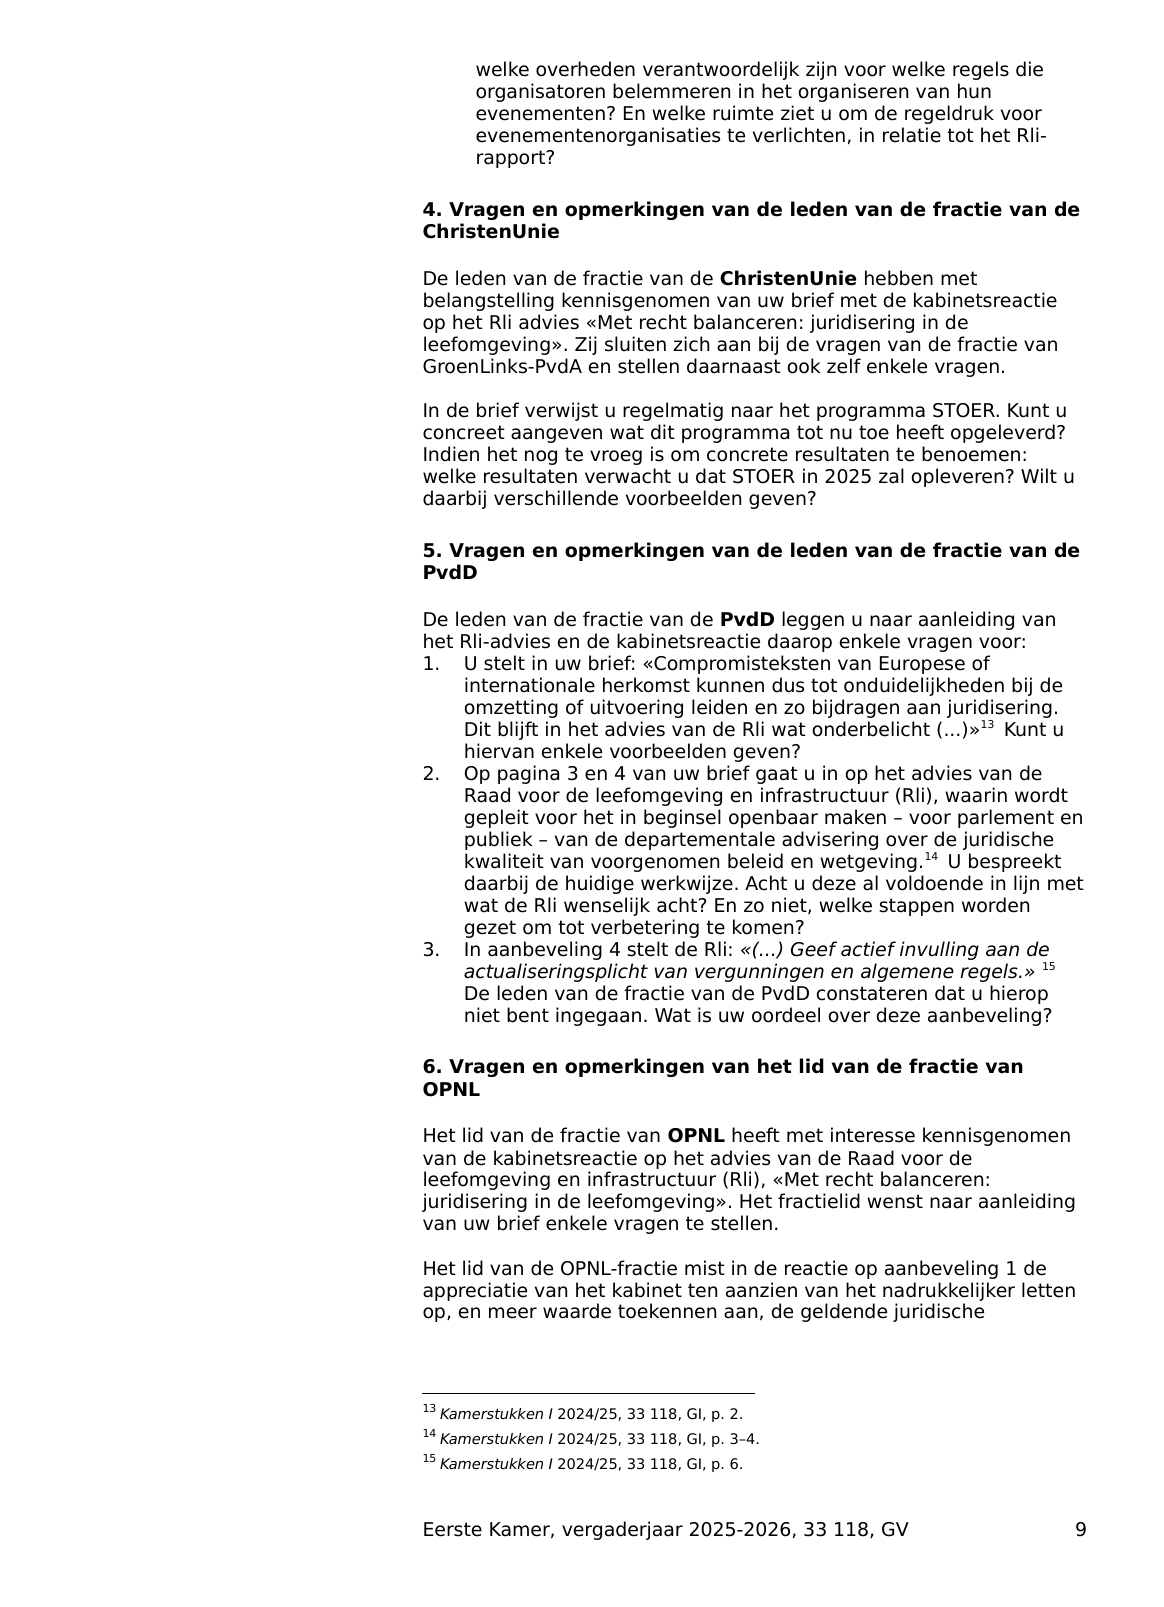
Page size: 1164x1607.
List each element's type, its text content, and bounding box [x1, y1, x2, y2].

subtitle 6. Vragen en opmerkingen van het lid van de fractie van OPNL [422, 1056, 1087, 1100]
subtitle 5. Vragen en opmerkingen van de leden van de fractie van de PvdD [422, 540, 1087, 584]
text 2. Op pagina 3 en 4 van uw brief gaat u in op het advies van de Raad voor de leefomgeving en infrastructuur (Rli), waarin wordt gepleit voor het in beginsel openbaar maken – voor parlement en publiek – van de departementale advisering over de juridische kwaliteit van voorgenomen beleid en wetgeving. U bespreekt daarbij de huidige werkwijze. Acht u deze al voldoende in lijn met wat de Rli wenselijk acht? En zo niet, welke stappen worden gezet om tot verbetering te komen? [422, 763, 1087, 938]
text De leden van de fractie van de PvdD leggen u naar aanleiding van het Rli-advies en de kabinetsreactie daarop enkele vragen voor: [422, 609, 1087, 653]
subtitle 4. Vragen en opmerkingen van de leden van de fractie van de ChristenUnie [422, 199, 1087, 243]
text De leden van de fractie van de ChristenUnie hebben met belangstelling kennisgenomen van uw brief met de kabinetsreactie op het Rli advies «Met recht balanceren: juridisering in de leefomgeving». Zij sluiten zich aan bij de vragen van de fractie van GroenLinks-PvdA en stellen daarnaast ook zelf enkele vragen. [422, 268, 1087, 378]
text 3. In aanbeveling 4 stelt de Rli: «(...) Geef actief invulling aan de actualiseringsplicht van vergunningen en algemene regels.» De leden van de fractie van de PvdD constateren dat u hierop niet bent ingegaan. Wat is uw oordeel over deze aanbeveling? [422, 938, 1087, 1026]
text Het lid van de fractie van OPNL heeft met interesse kennisgenomen van de kabinetsreactie op het advies van de Raad voor de leefomgeving en infrastructuur (Rli), «Met recht balanceren: juridisering in de leefomgeving». Het fractielid wenst naar aanleiding van uw brief enkele vragen te stellen. [422, 1125, 1087, 1235]
text In de brief verwijst u regelmatig naar het programma STOER. Kunt u concreet aangeven wat dit programma tot nu toe heeft opgeleverd? Indien het nog te vroeg is om concrete resultaten te benoemen: welke resultaten verwacht u dat STOER in 2025 zal opleveren? Wilt u daarbij verschillende voorbeelden geven? [422, 400, 1087, 510]
text Kamerstukken I 2024/25, 33 118, GI, p. 2. [422, 1402, 1087, 1424]
text Het lid van de OPNL-fractie mist in de reactie op aanbeveling 1 de appreciatie van het kabinet ten aanzien van het nadrukkelijker letten op, en meer waarde toekennen aan, de geldende juridische [422, 1257, 1087, 1323]
text Kamerstukken I 2024/25, 33 118, GI, p. 3–4. [422, 1427, 1087, 1449]
text Kamerstukken I 2024/25, 33 118, GI, p. 6. [422, 1452, 1087, 1474]
text 1. U stelt in uw brief: «Compromisteksten van Europese of internationale herkomst kunnen dus tot onduidelijkheden bij de omzetting of uitvoering leiden en zo bijdragen aan juridisering. Dit blijft in het advies van de Rli wat onderbelicht (...)» Kunt u hiervan enkele voorbeelden geven? [422, 653, 1087, 763]
text welke overheden verantwoordelijk zijn voor welke regels die organisatoren belemmeren in het organiseren van hun evenementen? En welke ruimte ziet u om de regeldruk voor evenementenorganisaties te verlichten, in relatie tot het Rli-rapport? [422, 59, 1087, 169]
